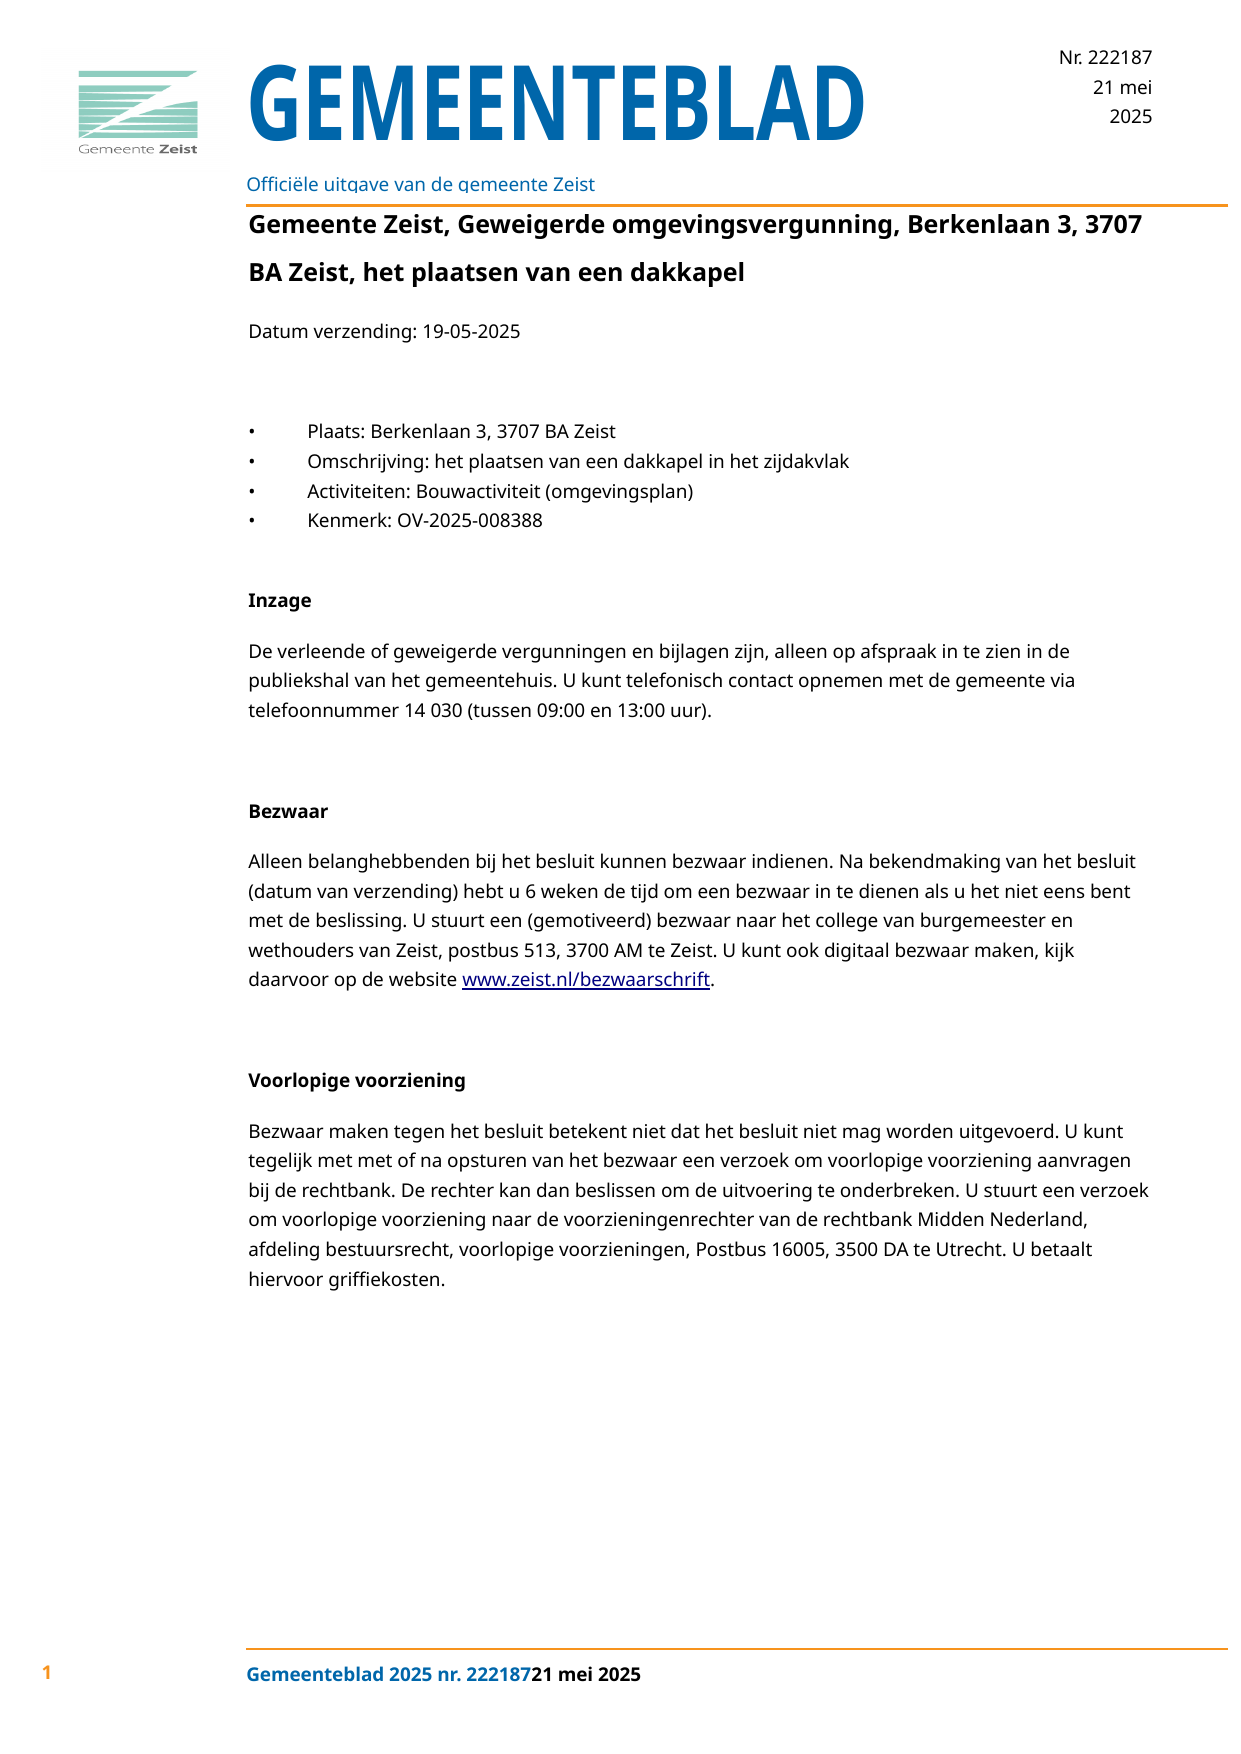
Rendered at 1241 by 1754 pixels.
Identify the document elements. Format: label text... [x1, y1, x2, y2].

text Voorlopige voorziening [248, 1067, 1152, 1093]
list Omschrijving: het plaatsen van een dakkapel in het zijdakvlak [248, 448, 1152, 474]
text Bezwaar [248, 798, 1152, 824]
text Bezwaar maken tegen het besluit betekent niet dat het besluit niet mag worden uitgevoerd. U kunt tegelijk met met of na opsturen van het bezwaar een verzoek om voorlopige voorziening aanvragen bij de rechtbank. De rechter kan dan beslissen om de uitvoering te onderbreken. U stuurt een verzoek om voorlopige voorziening naar de voorzieningenrechter van de rechtbank Midden Nederland, afdeling bestuursrecht, voorlopige voorzieningen, Postbus 16005, 3500 DA te Utrecht. U betaalt hiervoor griffiekosten. [248, 1118, 1152, 1292]
text Alleen belanghebbenden bij het besluit kunnen bezwaar indienen. Na bekendmaking van het besluit (datum van verzending) hebt u 6 weken de tijd om een bezwaar in te dienen als u het niet eens bent met de beslissing. U stuurt een (gemotiveerd) bezwaar naar het college van burgemeester en wethouders van Zeist, postbus 513, 3700 AM te Zeist. U kunt ook digitaal bezwaar maken, kijk daarvoor op de website www.zeist.nl/bezwaarschrift. [248, 848, 1152, 992]
text De verleende of geweigerde vergunningen en bijlagen zijn, alleen op afspraak in te zien in de publiekshal van het gemeentehuis. U kunt telefonisch contact opnemen met de gemeente via telefoonnummer 14 030 (tussen 09:00 en 13:00 uur). [248, 638, 1152, 723]
picture [41, 47, 231, 172]
text Gemeente Zeist, Geweigerde omgevingsvergunning, Berkenlaan 3, 3707 BA Zeist, het plaatsen van een dakkapel [248, 207, 1152, 288]
list Plaats: Berkenlaan 3, 3707 BA Zeist [248, 419, 1152, 444]
list Activiteiten: Bouwactiviteit (omgevingsplan) [248, 478, 1152, 504]
list Kenmerk: OV-2025-008388 [248, 507, 1152, 533]
text Inzage [248, 587, 1152, 613]
text Datum verzending: 19-05-2025 [248, 318, 1152, 344]
